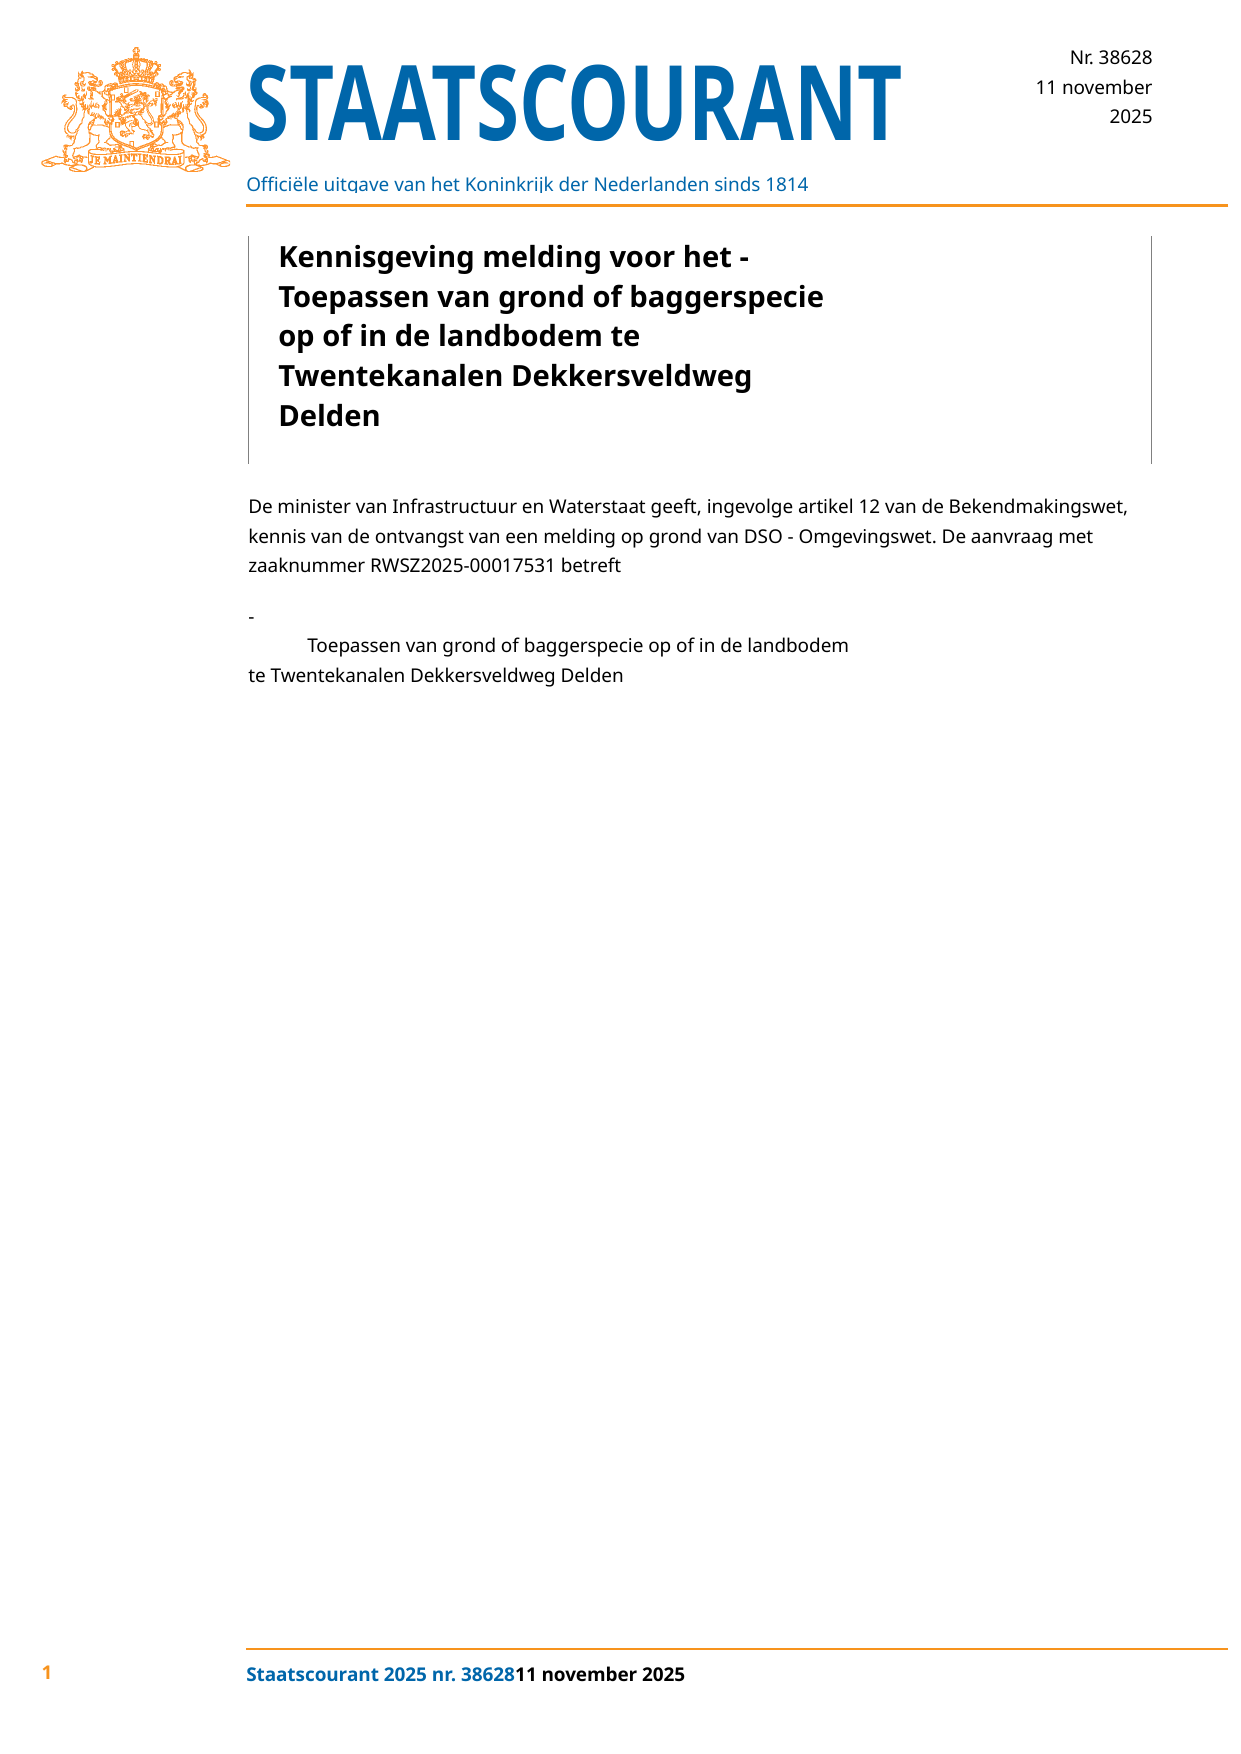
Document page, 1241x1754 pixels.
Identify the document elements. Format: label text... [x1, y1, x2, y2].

text De minister van Infrastructuur en Waterstaat geeft, ingevolge artikel 12 van de Bekendmakingswet, kennis van de ontvangst van een melding op grond van DSO - Omgevingswet. De aanvraag met zaaknummer RWSZ2025-00017531 betreft [248, 493, 1152, 578]
picture [912, 236, 1090, 414]
picture [41, 47, 231, 172]
list Toepassen van grond of baggerspecie op of in de landbodem [248, 632, 1152, 658]
table_header [1090, 236, 1151, 413]
table_header Kennisgeving melding voor het -Toepassen van grond of baggerspecie op of in de landbodem te Twentekanalen Dekkersveldweg Delden [249, 236, 850, 464]
table_header [850, 236, 912, 413]
text te Twentekanalen Dekkersveldweg Delden [248, 662, 1152, 688]
table_header [850, 414, 1151, 464]
